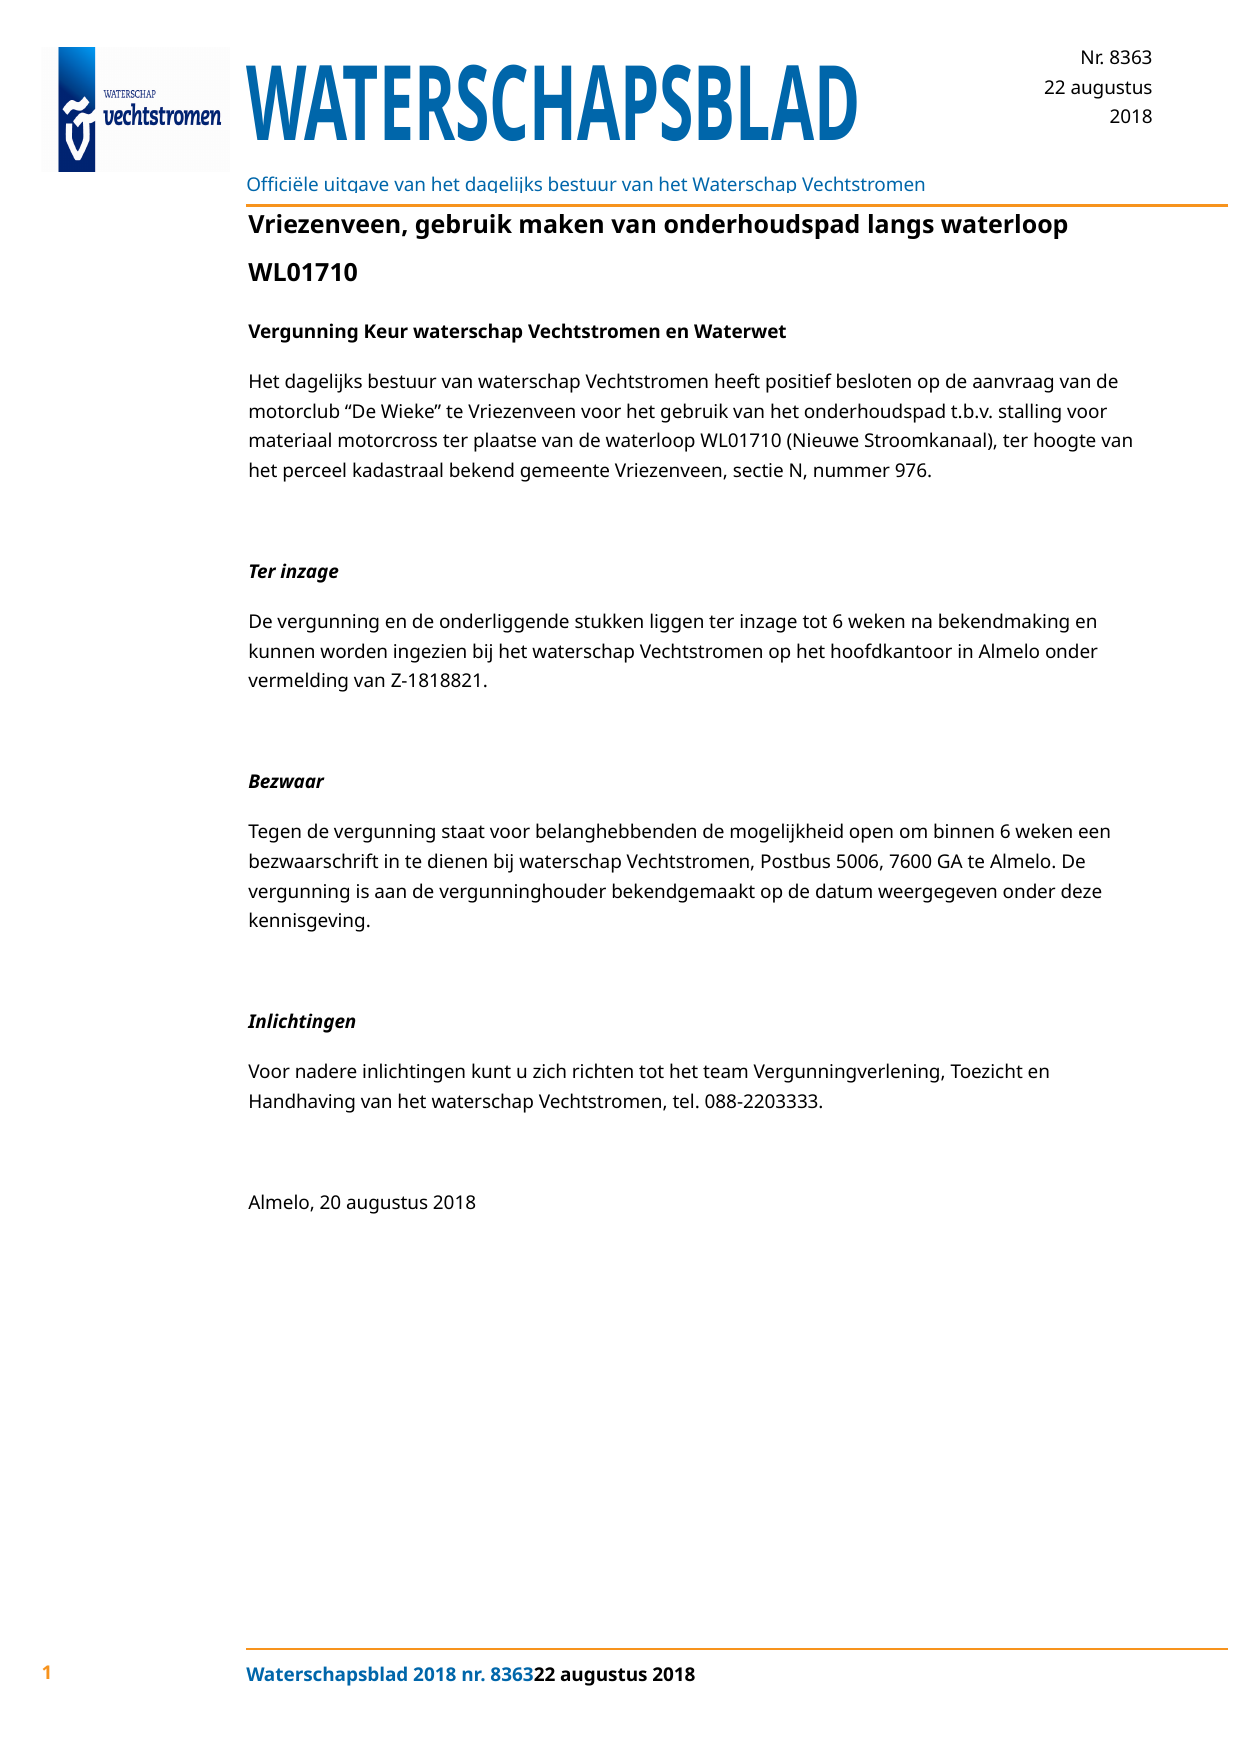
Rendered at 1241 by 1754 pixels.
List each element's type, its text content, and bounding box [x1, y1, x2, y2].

text Bezwaar [248, 768, 1152, 794]
text Het dagelijks bestuur van waterschap Vechtstromen heeft positief besloten op de aanvraag van de motorclub “De Wieke” te Vriezenveen voor het gebruik van het onderhoudspad t.b.v. stalling voor materiaal motorcross ter plaatse van de waterloop WL01710 (Nieuwe Stroomkanaal), ter hoogte van het perceel kadastraal bekend gemeente Vriezenveen, sectie N, nummer 976. [248, 368, 1152, 483]
text Ter inzage [248, 558, 1152, 584]
text Vriezenveen, gebruik maken van onderhoudspad langs waterloop WL01710 [248, 207, 1152, 288]
text Almelo, 20 augustus 2018 [248, 1189, 1152, 1215]
picture [41, 47, 231, 172]
text Inlichtingen [248, 1008, 1152, 1034]
text Voor nadere inlichtingen kunt u zich richten tot het team Vergunningverlening, Toezicht en Handhaving van het waterschap Vechtstromen, tel. 088-2203333. [248, 1059, 1152, 1114]
text Vergunning Keur waterschap Vechtstromen en Waterwet [248, 318, 1152, 344]
text De vergunning en de onderliggende stukken liggen ter inzage tot 6 weken na bekendmaking en kunnen worden ingezien bij het waterschap Vechtstromen op het hoofdkantoor in Almelo onder vermelding van Z-1818821. [248, 608, 1152, 693]
text Tegen de vergunning staat voor belanghebbenden de mogelijkheid open om binnen 6 weken een bezwaarschrift in te dienen bij waterschap Vechtstromen, Postbus 5006, 7600 GA te Almelo. De vergunning is aan de vergunninghouder bekendgemaakt op de datum weergegeven onder deze kennisgeving. [248, 819, 1152, 933]
